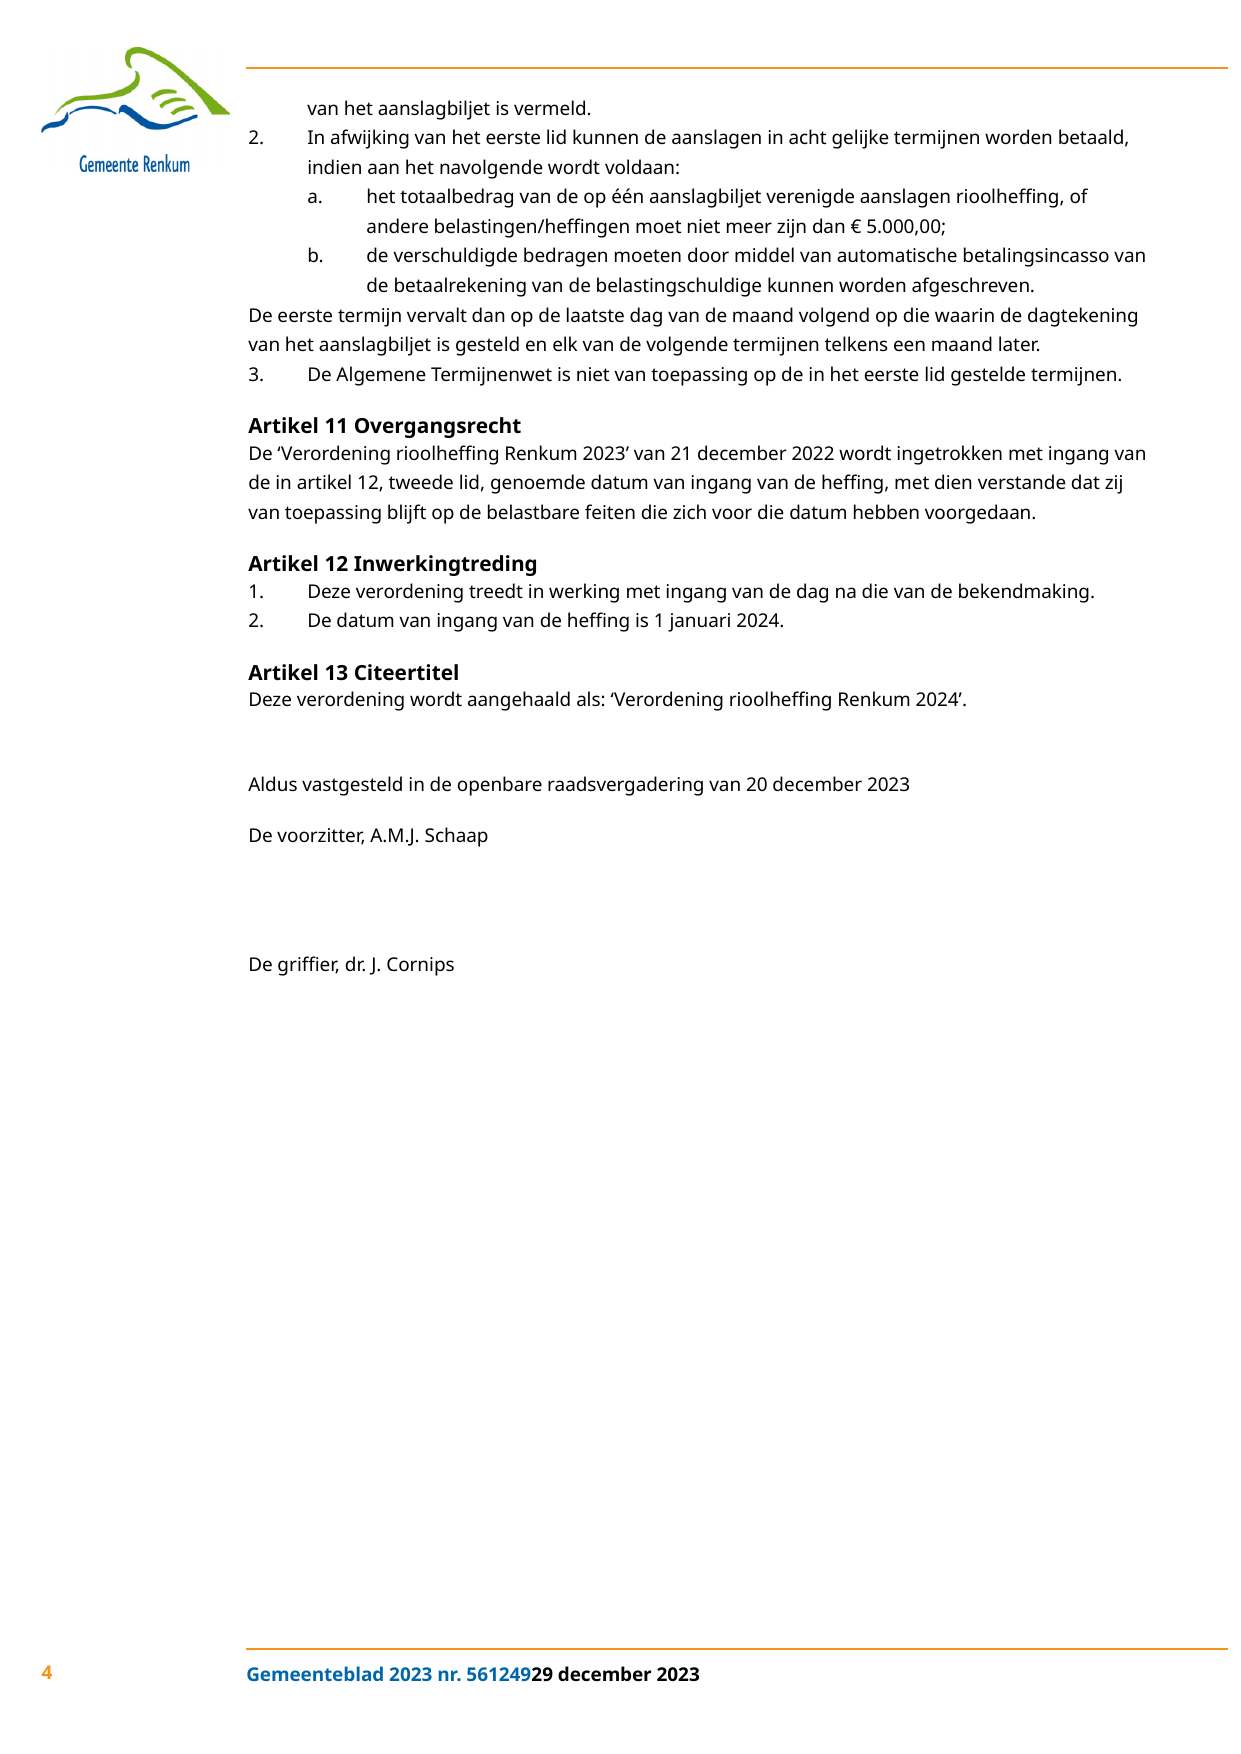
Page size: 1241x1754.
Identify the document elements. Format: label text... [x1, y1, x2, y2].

text De ‘Verordening rioolheffing Renkum 2023’ van 21 december 2022 wordt ingetrokken met ingang van de in artikel 12, tweede lid, genoemde datum van ingang van de heffing, met dien verstande dat zij van toepassing blijft op de belastbare feiten die zich voor die datum hebben voorgedaan. [248, 440, 1152, 525]
list De datum van ingang van de heffing is 1 januari 2024. [248, 607, 1152, 633]
list van het aanslagbiljet is vermeld. [248, 95, 1152, 121]
text De griffier, dr. J. Cornips [248, 951, 1152, 977]
list de verschuldigde bedragen moeten door middel van automatische betalingsincasso van de betaalrekening van de belastingschuldige kunnen worden afgeschreven. [307, 243, 1152, 298]
text Artikel 11 Overgangsrecht [248, 411, 1152, 440]
list Deze verordening treedt in werking met ingang van de dag na die van de bekendmaking. [248, 578, 1152, 604]
text Aldus vastgesteld in de openbare raadsvergadering van 20 december 2023 [248, 771, 1152, 797]
text Artikel 13 Citeertitel [248, 658, 1152, 686]
list het totaalbedrag van de op één aanslagbiljet verenigde aanslagen rioolheffing, of andere belastingen/heffingen moet niet meer zijn dan € 5.000,00; [307, 183, 1152, 239]
text Deze verordening wordt aangehaald als: ‘Verordening rioolheffing Renkum 2024’. [248, 686, 1152, 712]
text De eerste termijn vervalt dan op de laatste dag van de maand volgend op die waarin de dagtekening van het aanslagbiljet is gesteld en elk van de volgende termijnen telkens een maand later. [248, 302, 1152, 357]
list In afwijking van het eerste lid kunnen de aanslagen in acht gelijke termijnen worden betaald, indien aan het navolgende wordt voldaan: [248, 124, 1152, 180]
picture [41, 47, 231, 172]
text Artikel 12 Inwerkingtreding [248, 549, 1152, 578]
text De voorzitter, A.M.J. Schaap [248, 823, 1152, 848]
list De Algemene Termijnenwet is niet van toepassing op de in het eerste lid gestelde termijnen. [248, 361, 1152, 387]
